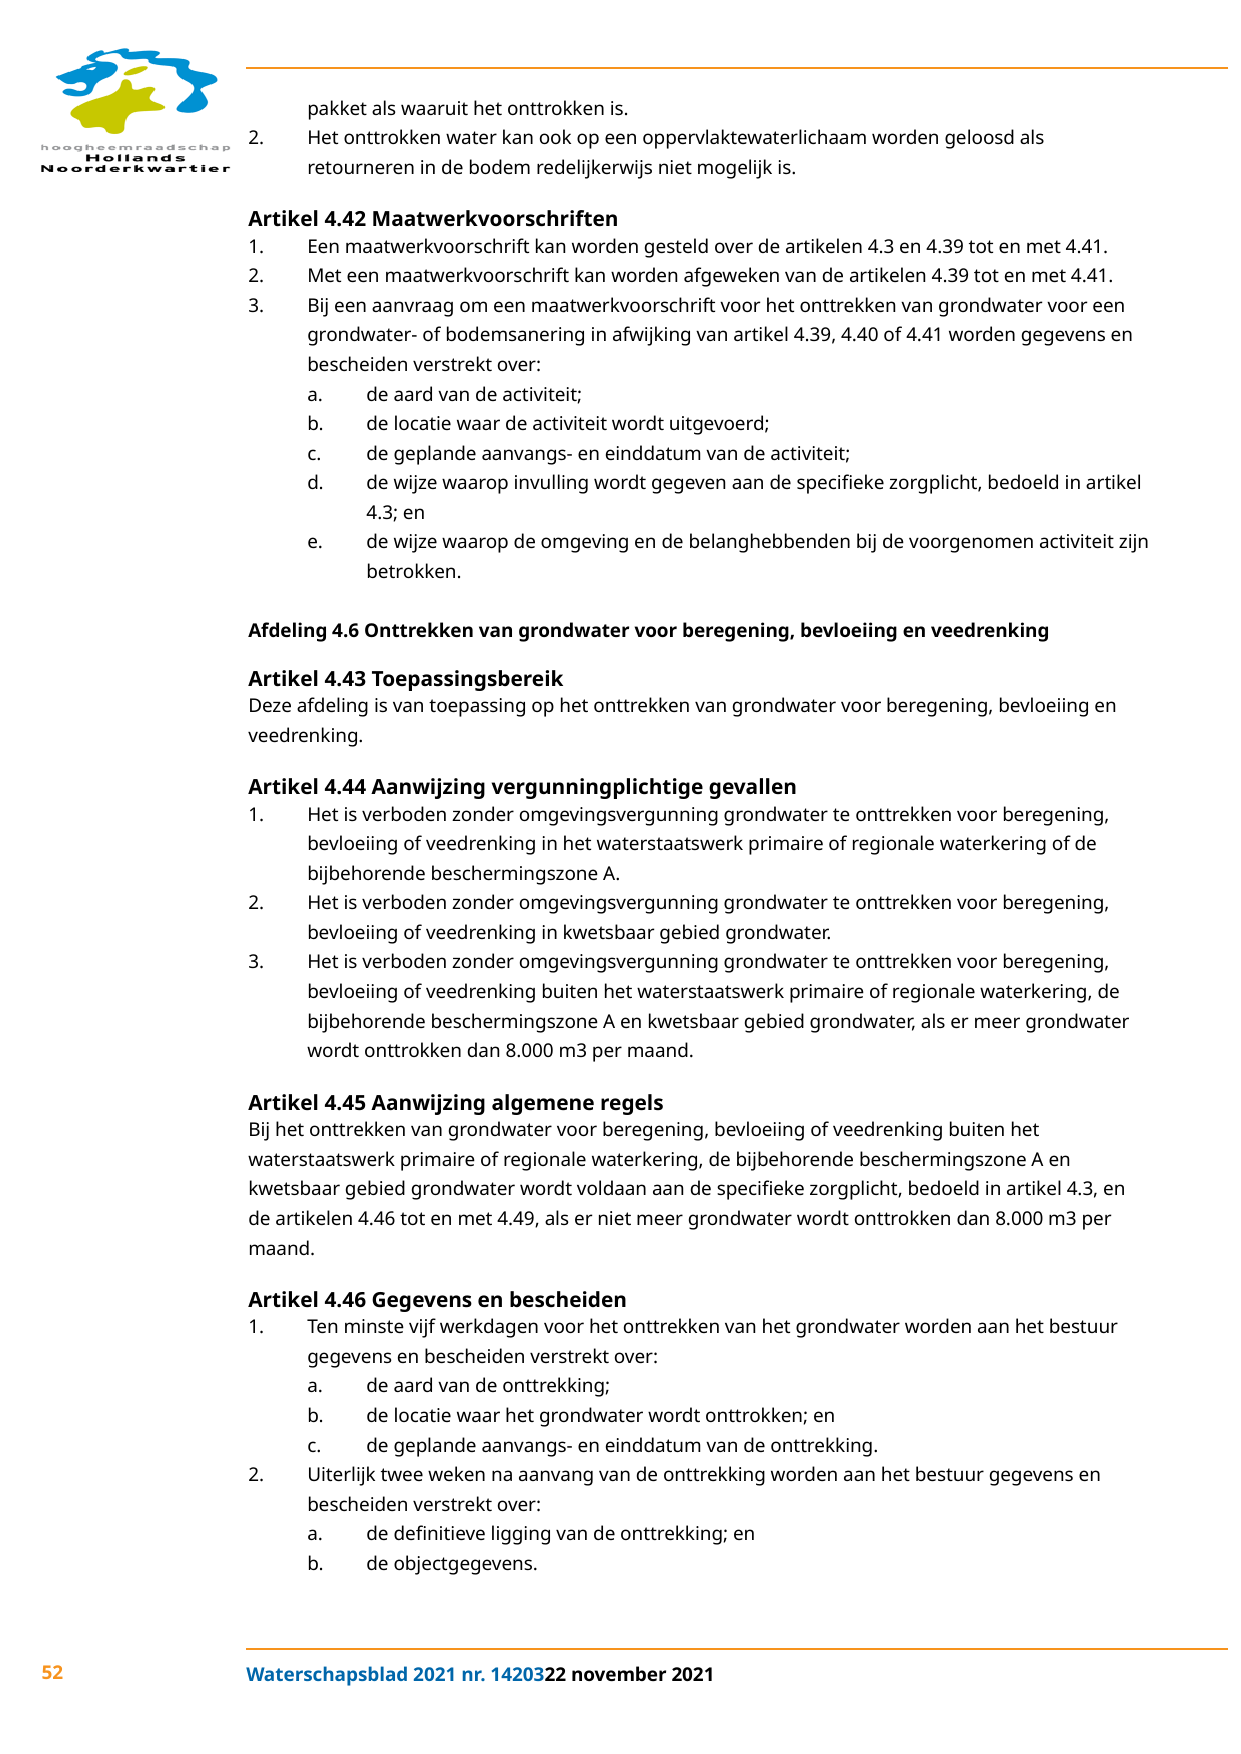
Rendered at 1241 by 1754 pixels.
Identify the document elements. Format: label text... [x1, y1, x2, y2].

picture [41, 47, 231, 172]
text Artikel 4.46 Gegevens en bescheiden [248, 1285, 1152, 1313]
list de aard van de activiteit; [307, 381, 1152, 406]
list Het is verboden zonder omgevingsvergunning grondwater te onttrekken voor beregening, bevloeiing of veedrenking in kwetsbaar gebied grondwater. [248, 889, 1152, 945]
list Bij een aanvraag om een maatwerkvoorschrift voor het onttrekken van grondwater voor een grondwater- of bodemsanering in afwijking van artikel 4.39, 4.40 of 4.41 worden gegevens en bescheiden verstrekt over: [248, 292, 1152, 377]
list de wijze waarop de omgeving en de belanghebbenden bij de voorgenomen activiteit zijn betrokken. [307, 529, 1152, 584]
list Met een maatwerkvoorschrift kan worden afgeweken van de artikelen 4.39 tot en met 4.41. [248, 262, 1152, 288]
text Artikel 4.45 Aanwijzing algemene regels [248, 1088, 1152, 1116]
list de geplande aanvangs- en einddatum van de activiteit; [307, 440, 1152, 466]
text Artikel 4.43 Toepassingsbereik [248, 664, 1152, 692]
list Uiterlijk twee weken na aanvang van de onttrekking worden aan het bestuur gegevens en bescheiden verstrekt over: [248, 1461, 1152, 1517]
list Het onttrokken water kan ook op een oppervlaktewaterlichaam worden geloosd als retourneren in de bodem redelijkerwijs niet mogelijk is. [248, 124, 1152, 180]
text Artikel 4.42 Maatwerkvoorschriften [248, 204, 1152, 233]
text Artikel 4.44 Aanwijzing vergunningplichtige gevallen [248, 772, 1152, 801]
text Deze afdeling is van toepassing op het onttrekken van grondwater voor beregening, bevloeiing en veedrenking. [248, 692, 1152, 748]
list pakket als waaruit het onttrokken is. [248, 95, 1152, 121]
list de definitieve ligging van de onttrekking; en [307, 1521, 1152, 1546]
list de locatie waar de activiteit wordt uitgevoerd; [307, 410, 1152, 436]
list Ten minste vijf werkdagen voor het onttrekken van het grondwater worden aan het bestuur gegevens en bescheiden verstrekt over: [248, 1313, 1152, 1369]
list Het is verboden zonder omgevingsvergunning grondwater te onttrekken voor beregening, bevloeiing of veedrenking in het waterstaatswerk primaire of regionale waterkering of de bijbehorende beschermingszone A. [248, 801, 1152, 886]
list de geplande aanvangs- en einddatum van de onttrekking. [307, 1432, 1152, 1458]
text Bij het onttrekken van grondwater voor beregening, bevloeiing of veedrenking buiten het waterstaatswerk primaire of regionale waterkering, de bijbehorende beschermingszone A en kwetsbaar gebied grondwater wordt voldaan aan de specifieke zorgplicht, bedoeld in artikel 4.3, en de artikelen 4.46 tot en met 4.49, als er niet meer grondwater wordt onttrokken dan 8.000 m3 per maand. [248, 1116, 1152, 1260]
list de wijze waarop invulling wordt gegeven aan de specifieke zorgplicht, bedoeld in artikel 4.3; en [307, 469, 1152, 525]
list de aard van de onttrekking; [307, 1373, 1152, 1398]
list de locatie waar het grondwater wordt onttrokken; en [307, 1402, 1152, 1428]
list Het is verboden zonder omgevingsvergunning grondwater te onttrekken voor beregening, bevloeiing of veedrenking buiten het waterstaatswerk primaire of regionale waterkering, de bijbehorende beschermingszone A en kwetsbaar gebied grondwater, als er meer grondwater wordt onttrokken dan 8.000 m3 per maand. [248, 949, 1152, 1063]
list Een maatwerkvoorschrift kan worden gesteld over de artikelen 4.3 en 4.39 tot en met 4.41. [248, 233, 1152, 258]
text Afdeling 4.6 Onttrekken van grondwater voor beregening, bevloeiing en veedrenking [248, 617, 1152, 643]
list de objectgegevens. [307, 1550, 1152, 1576]
